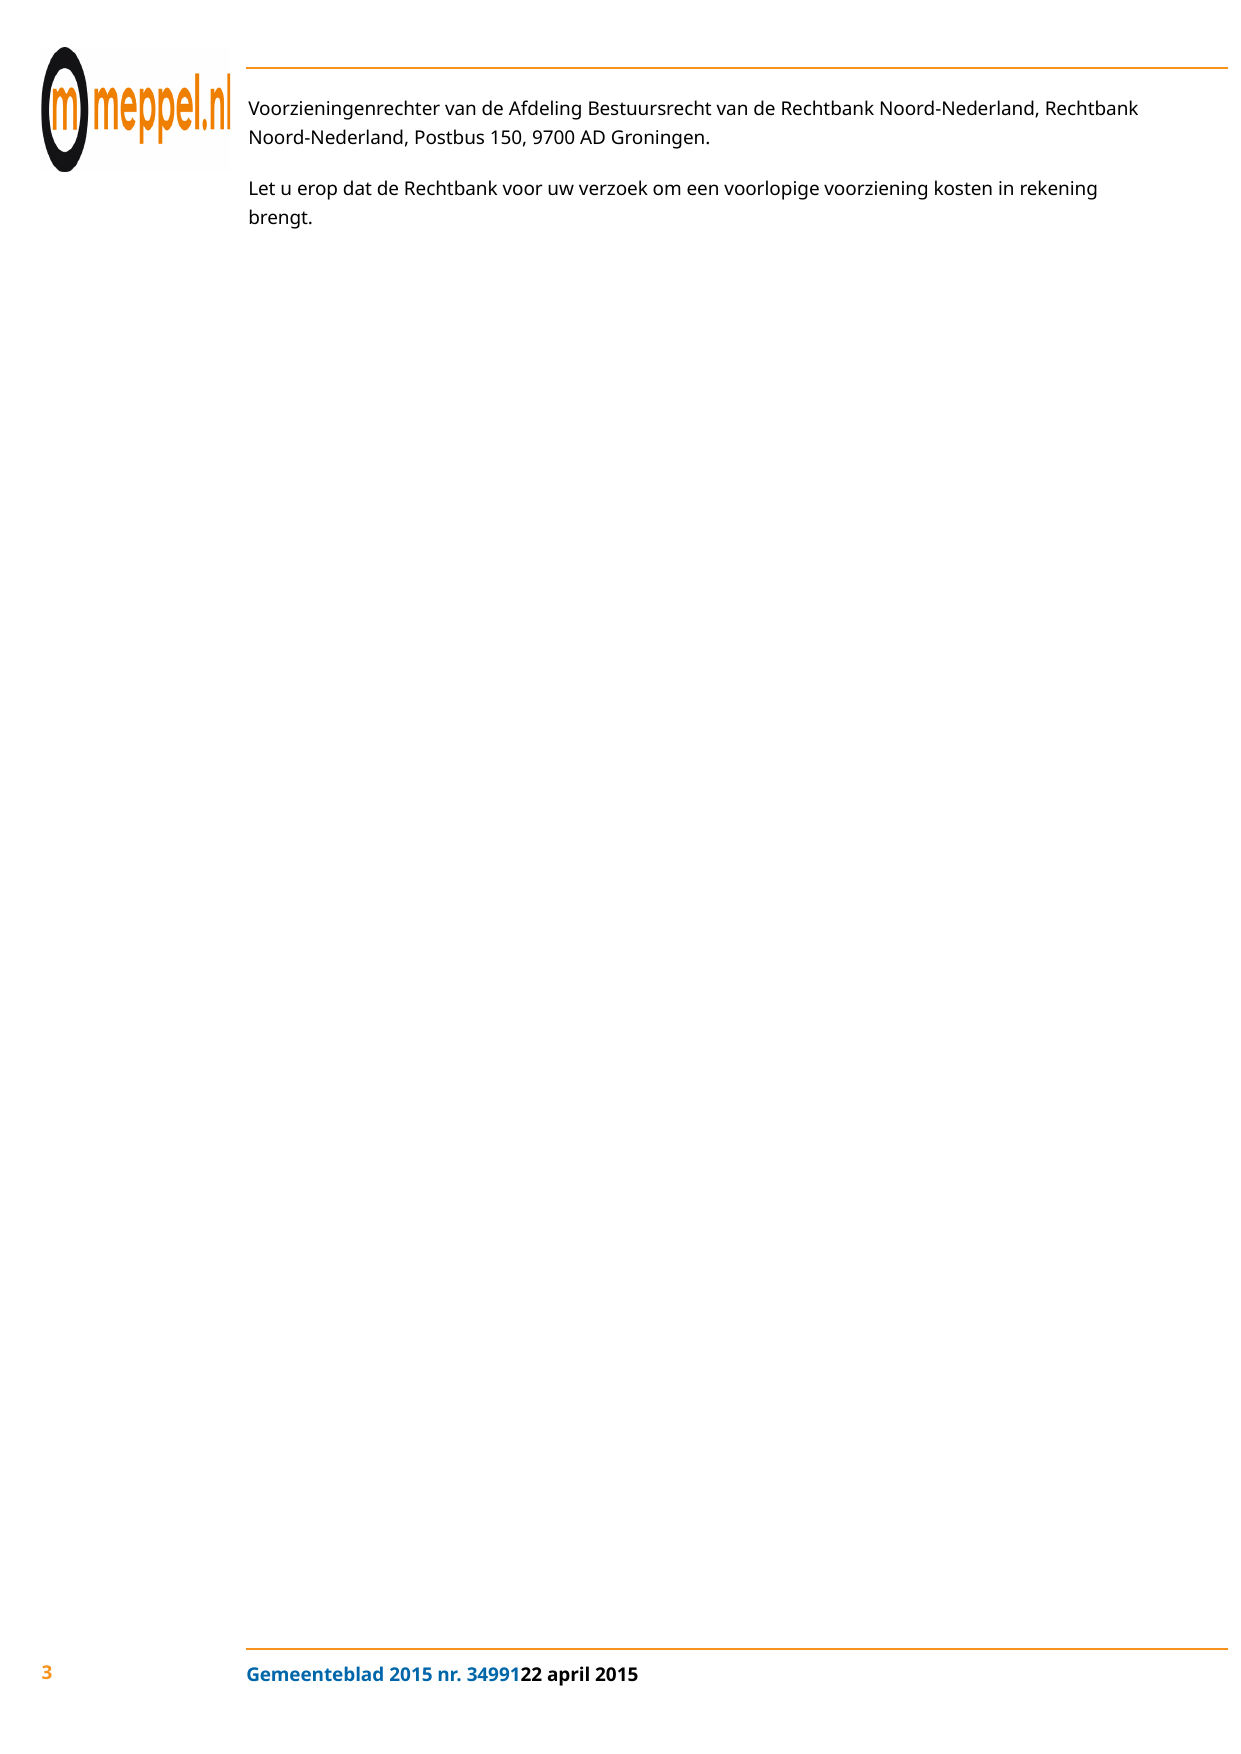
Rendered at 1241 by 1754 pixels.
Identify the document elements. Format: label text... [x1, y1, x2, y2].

text Let u erop dat de Rechtbank voor uw verzoek om een voorlopige voorziening kosten in rekening brengt. [248, 175, 1152, 230]
text Voorzieningenrechter van de Afdeling Bestuursrecht van de Rechtbank Noord-Nederland, Rechtbank Noord-Nederland, Postbus 150, 9700 AD Groningen. [248, 95, 1152, 150]
picture [41, 47, 231, 172]
